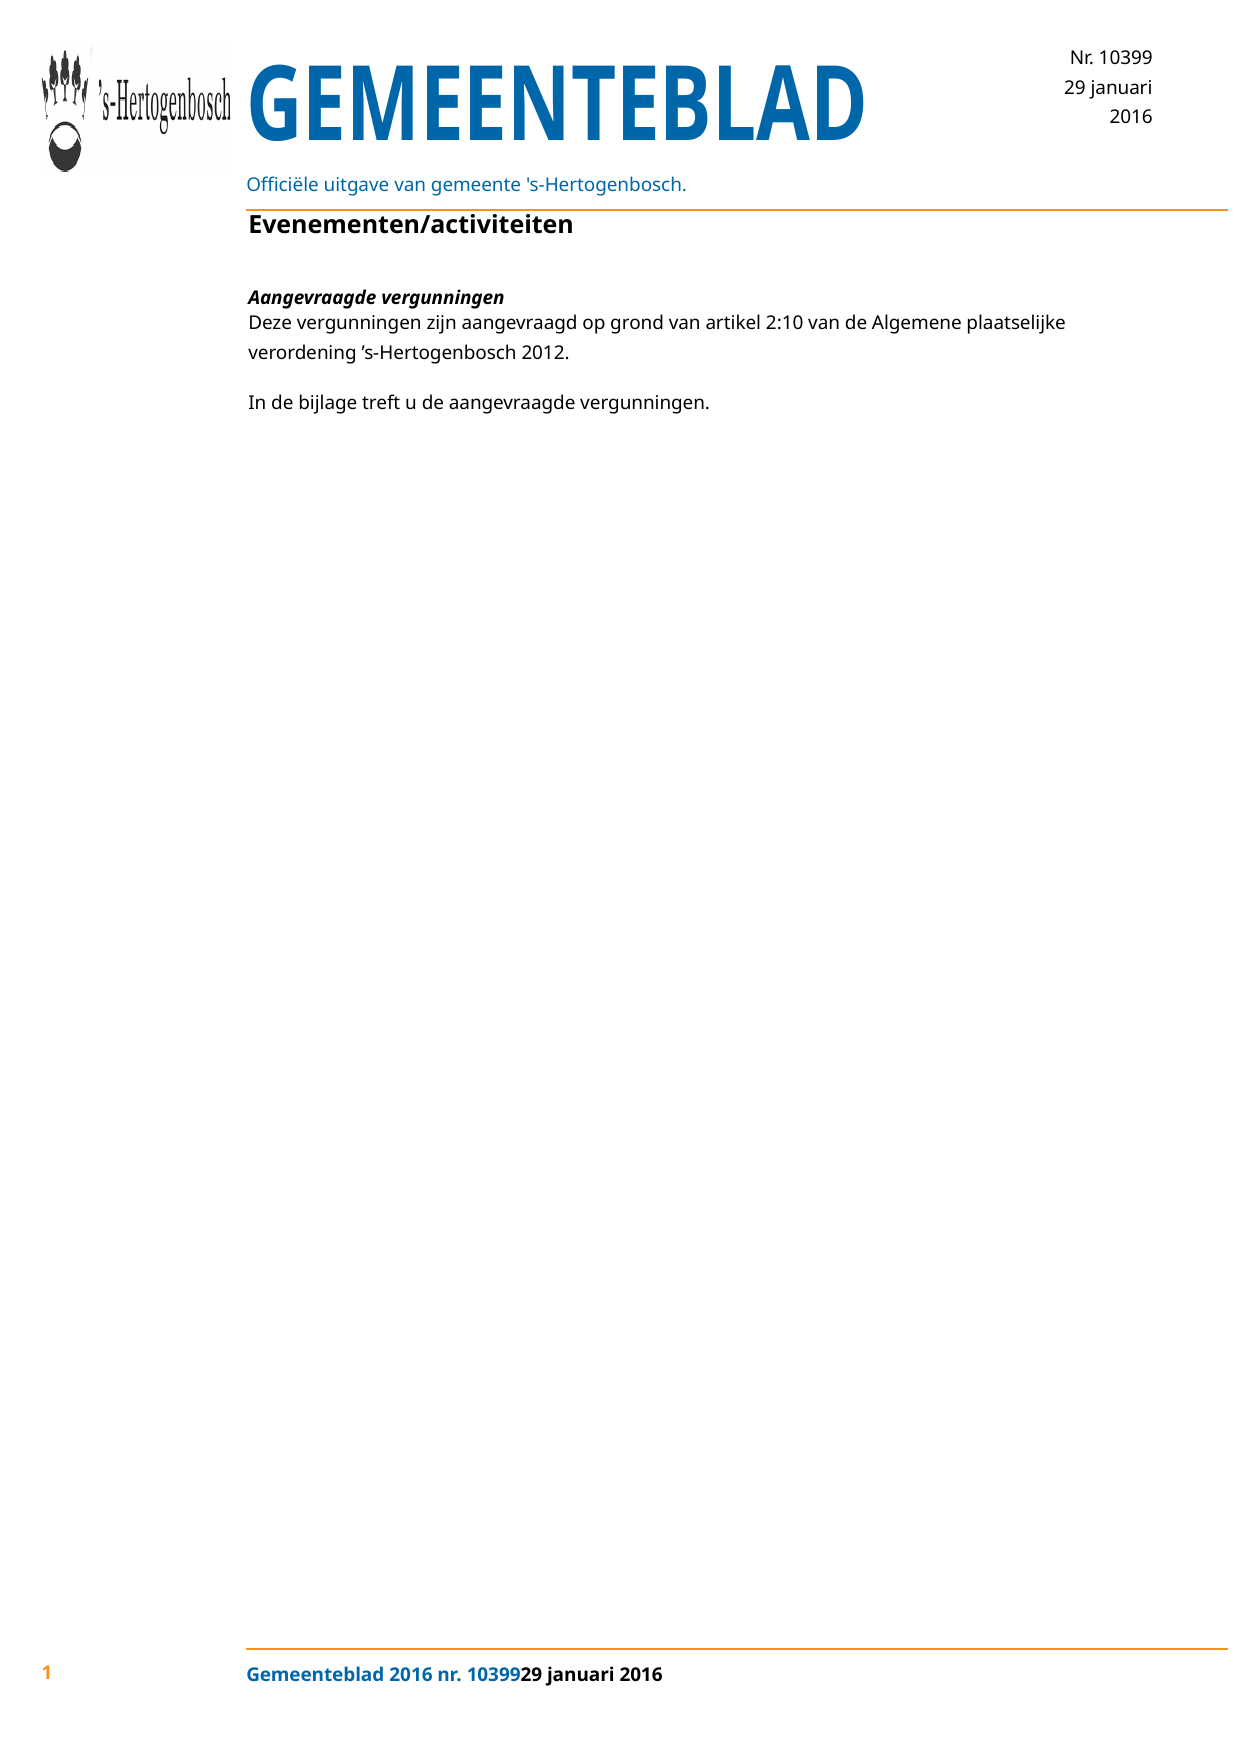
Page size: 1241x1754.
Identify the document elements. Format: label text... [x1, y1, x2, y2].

text Evenementen/activiteiten [248, 211, 1152, 241]
text In de bijlage treft u de aangevraagde vergunningen. [248, 389, 1152, 415]
picture [41, 47, 231, 172]
text Aangevraagde vergunningen [248, 284, 1152, 309]
text Deze vergunningen zijn aangevraagd op grond van artikel 2:10 van de Algemene plaatselijke verordening ’s-Hertogenbosch 2012. [248, 309, 1152, 365]
